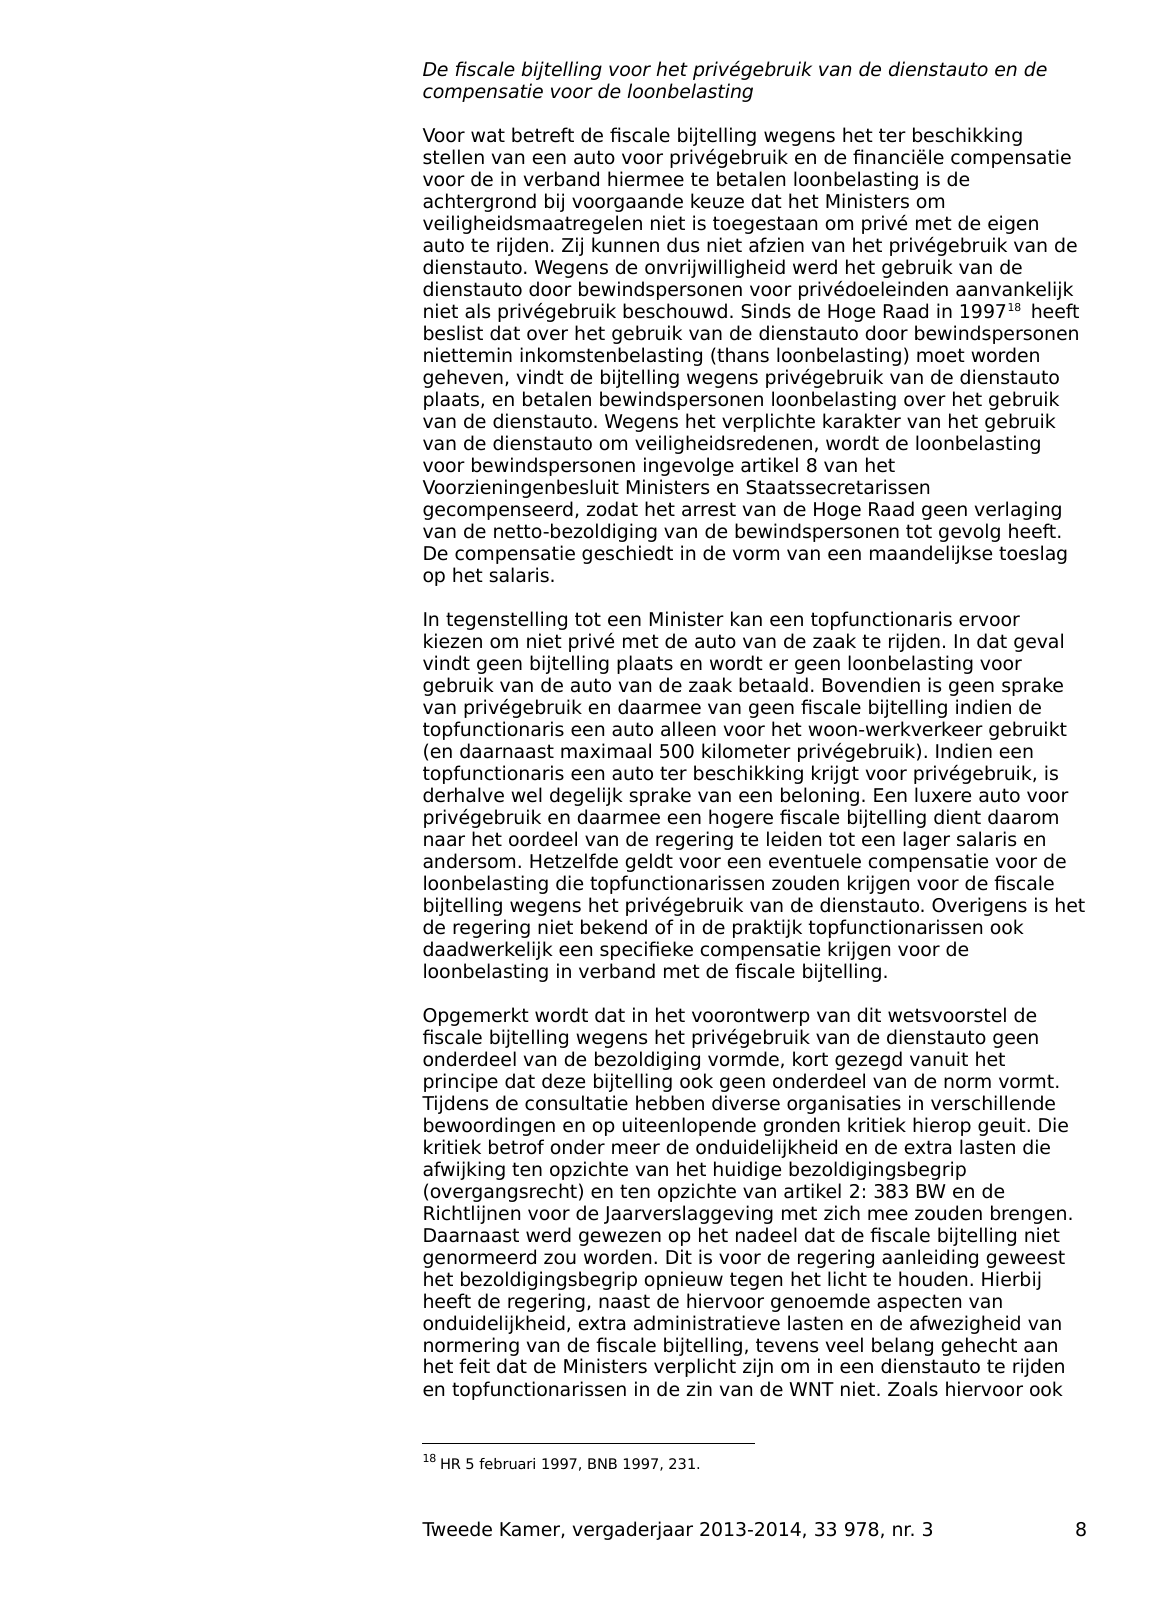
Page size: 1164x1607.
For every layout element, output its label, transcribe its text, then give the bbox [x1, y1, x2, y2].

text In tegenstelling tot een Minister kan een topfunctionaris ervoor kiezen om niet privé met de auto van de zaak te rijden. In dat geval vindt geen bijtelling plaats en wordt er geen loonbelasting voor gebruik van de auto van de zaak betaald. Bovendien is geen sprake van privégebruik en daarmee van geen fiscale bijtelling indien de topfunctionaris een auto alleen voor het woon-werkverkeer gebruikt (en daarnaast maximaal 500 kilometer privégebruik). Indien een topfunctionaris een auto ter beschikking krijgt voor privégebruik, is derhalve wel degelijk sprake van een beloning. Een luxere auto voor privégebruik en daarmee een hogere fiscale bijtelling dient daarom naar het oordeel van de regering te leiden tot een lager salaris en andersom. Hetzelfde geldt voor een eventuele compensatie voor de loonbelasting die topfunctionarissen zouden krijgen voor de fiscale bijtelling wegens het privégebruik van de dienstauto. Overigens is het de regering niet bekend of in de praktijk topfunctionarissen ook daadwerkelijk een specifieke compensatie krijgen voor de loonbelasting in verband met de fiscale bijtelling. [422, 609, 1087, 983]
subtitle De fiscale bijtelling voor het privégebruik van de dienstauto en de compensatie voor de loonbelasting [422, 59, 1087, 103]
text HR 5 februari 1997, BNB 1997, 231. [422, 1452, 1087, 1474]
text Voor wat betreft de fiscale bijtelling wegens het ter beschikking stellen van een auto voor privégebruik en de financiële compensatie voor de in verband hiermee te betalen loonbelasting is de achtergrond bij voorgaande keuze dat het Ministers om veiligheidsmaatregelen niet is toegestaan om privé met de eigen auto te rijden. Zij kunnen dus niet afzien van het privégebruik van de dienstauto. Wegens de onvrijwilligheid werd het gebruik van de dienstauto door bewindspersonen voor privédoeleinden aanvankelijk niet als privégebruik beschouwd. Sinds de Hoge Raad in 1997 heeft beslist dat over het gebruik van de dienstauto door bewindspersonen niettemin inkomstenbelasting (thans loonbelasting) moet worden geheven, vindt de bijtelling wegens privégebruik van de dienstauto plaats, en betalen bewindspersonen loonbelasting over het gebruik van de dienstauto. Wegens het verplichte karakter van het gebruik van de dienstauto om veiligheidsredenen, wordt de loonbelasting voor bewindspersonen ingevolge artikel 8 van het Voorzieningenbesluit Ministers en Staatssecretarissen gecompenseerd, zodat het arrest van de Hoge Raad geen verlaging van de netto-bezoldiging van de bewindspersonen tot gevolg heeft. De compensatie geschiedt in de vorm van een maandelijkse toeslag op het salaris. [422, 125, 1087, 587]
text Opgemerkt wordt dat in het voorontwerp van dit wetsvoorstel de fiscale bijtelling wegens het privégebruik van de dienstauto geen onderdeel van de bezoldiging vormde, kort gezegd vanuit het principe dat deze bijtelling ook geen onderdeel van de norm vormt. Tijdens de consultatie hebben diverse organisaties in verschillende bewoordingen en op uiteenlopende gronden kritiek hierop geuit. Die kritiek betrof onder meer de onduidelijkheid en de extra lasten die afwijking ten opzichte van het huidige bezoldigingsbegrip (overgangsrecht) en ten opzichte van artikel 2: 383 BW en de Richtlijnen voor de Jaarverslaggeving met zich mee zouden brengen. Daarnaast werd gewezen op het nadeel dat de fiscale bijtelling niet genormeerd zou worden. Dit is voor de regering aanleiding geweest het bezoldigingsbegrip opnieuw tegen het licht te houden. Hierbij heeft de regering, naast de hiervoor genoemde aspecten van onduidelijkheid, extra administratieve lasten en de afwezigheid van normering van de fiscale bijtelling, tevens veel belang gehecht aan het feit dat de Ministers verplicht zijn om in een dienstauto te rijden en topfunctionarissen in de zin van de WNT niet. Zoals hiervoor ook [422, 1005, 1087, 1400]
